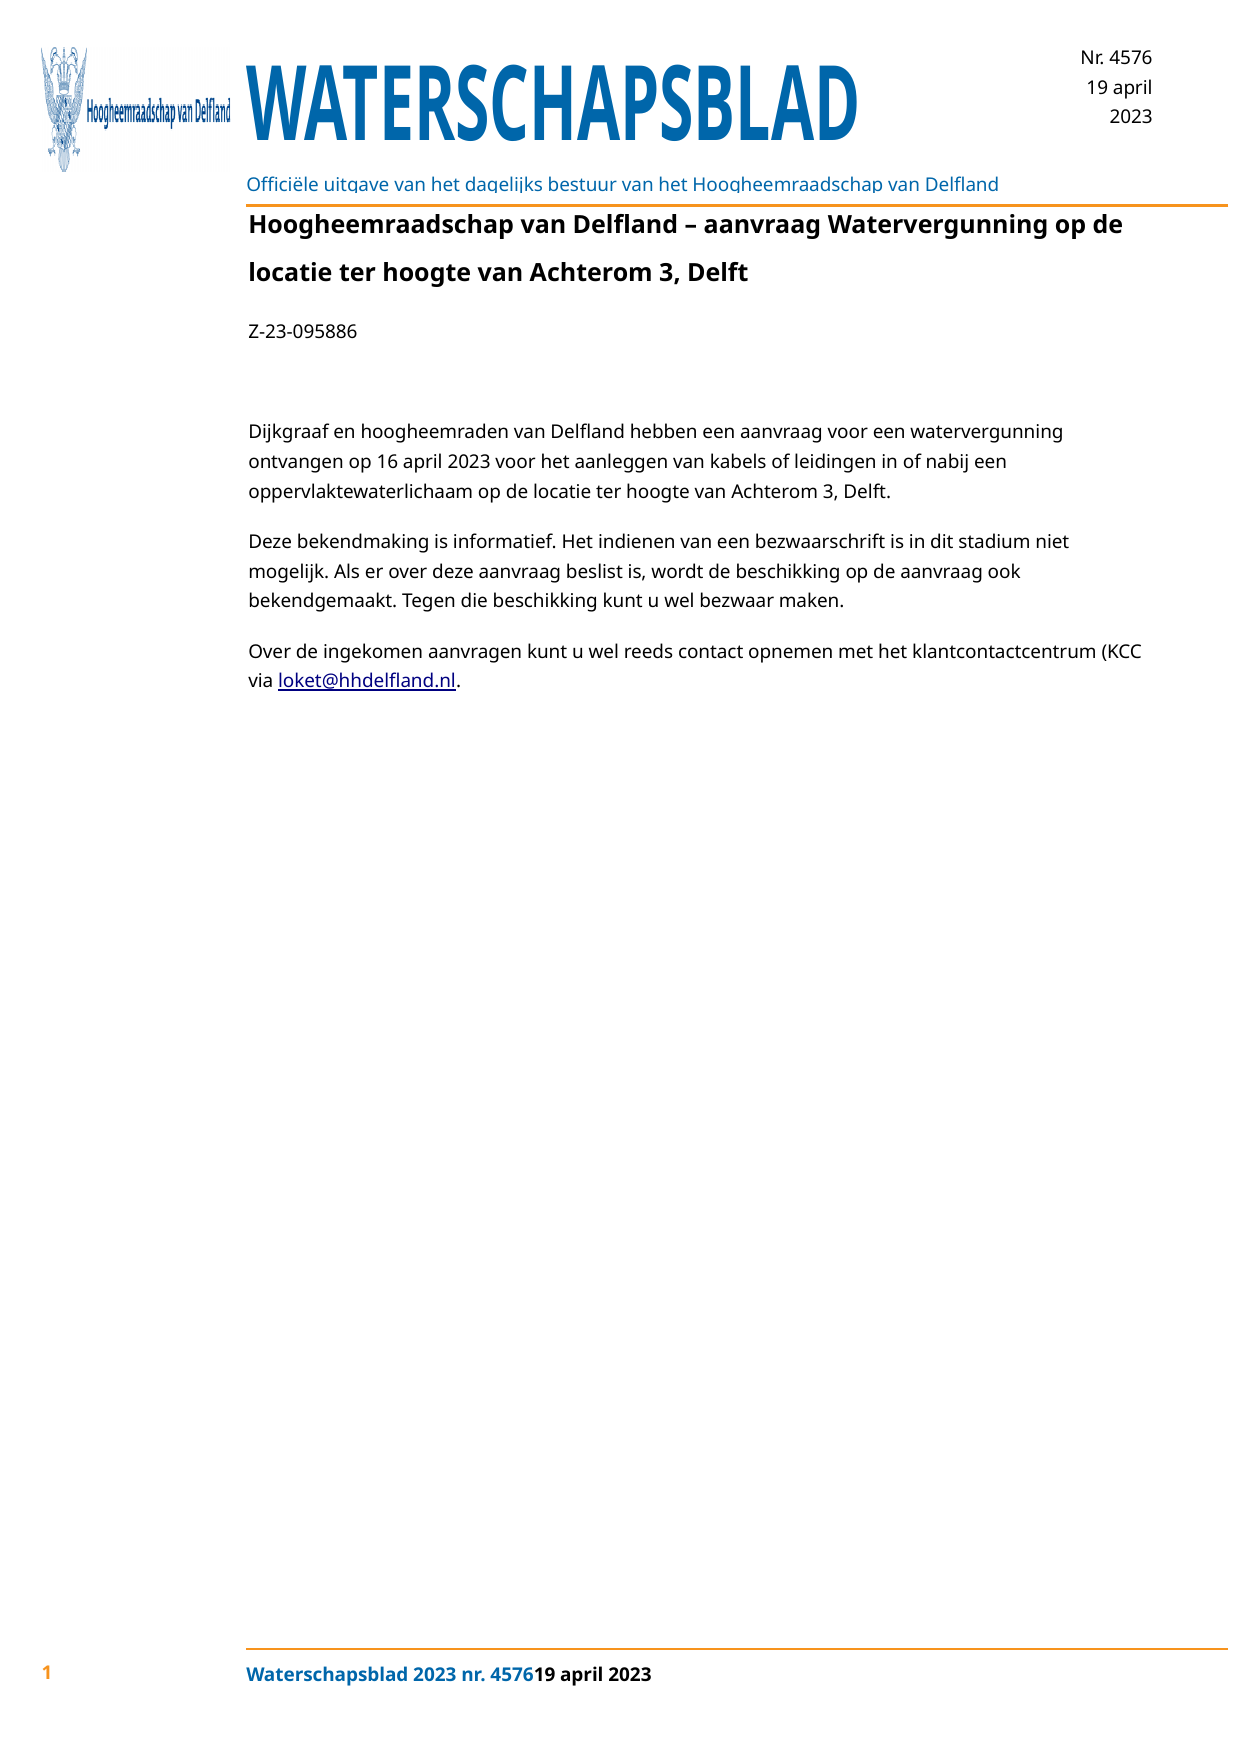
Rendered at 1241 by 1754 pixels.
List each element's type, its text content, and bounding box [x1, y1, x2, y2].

picture [41, 47, 231, 172]
text Hoogheemraadschap van Delfland – aanvraag Watervergunning op de locatie ter hoogte van Achterom 3, Delft [248, 207, 1152, 288]
text Z-23-095886 [248, 318, 1152, 344]
text Dijkgraaf en hoogheemraden van Delfland hebben een aanvraag voor een watervergunning ontvangen op 16 april 2023 voor het aanleggen van kabels of leidingen in of nabij een oppervlaktewaterlichaam op de locatie ter hoogte van Achterom 3, Delft. [248, 419, 1152, 504]
text Deze bekendmaking is informatief. Het indienen van een bezwaarschrift is in dit stadium niet mogelijk. Als er over deze aanvraag beslist is, wordt de beschikking op de aanvraag ook bekendgemaakt. Tegen die beschikking kunt u wel bezwaar maken. [248, 528, 1152, 613]
text Over de ingekomen aanvragen kunt u wel reeds contact opnemen met het klantcontactcentrum (KCC via loket@hhdelfland.nl. [248, 638, 1152, 693]
